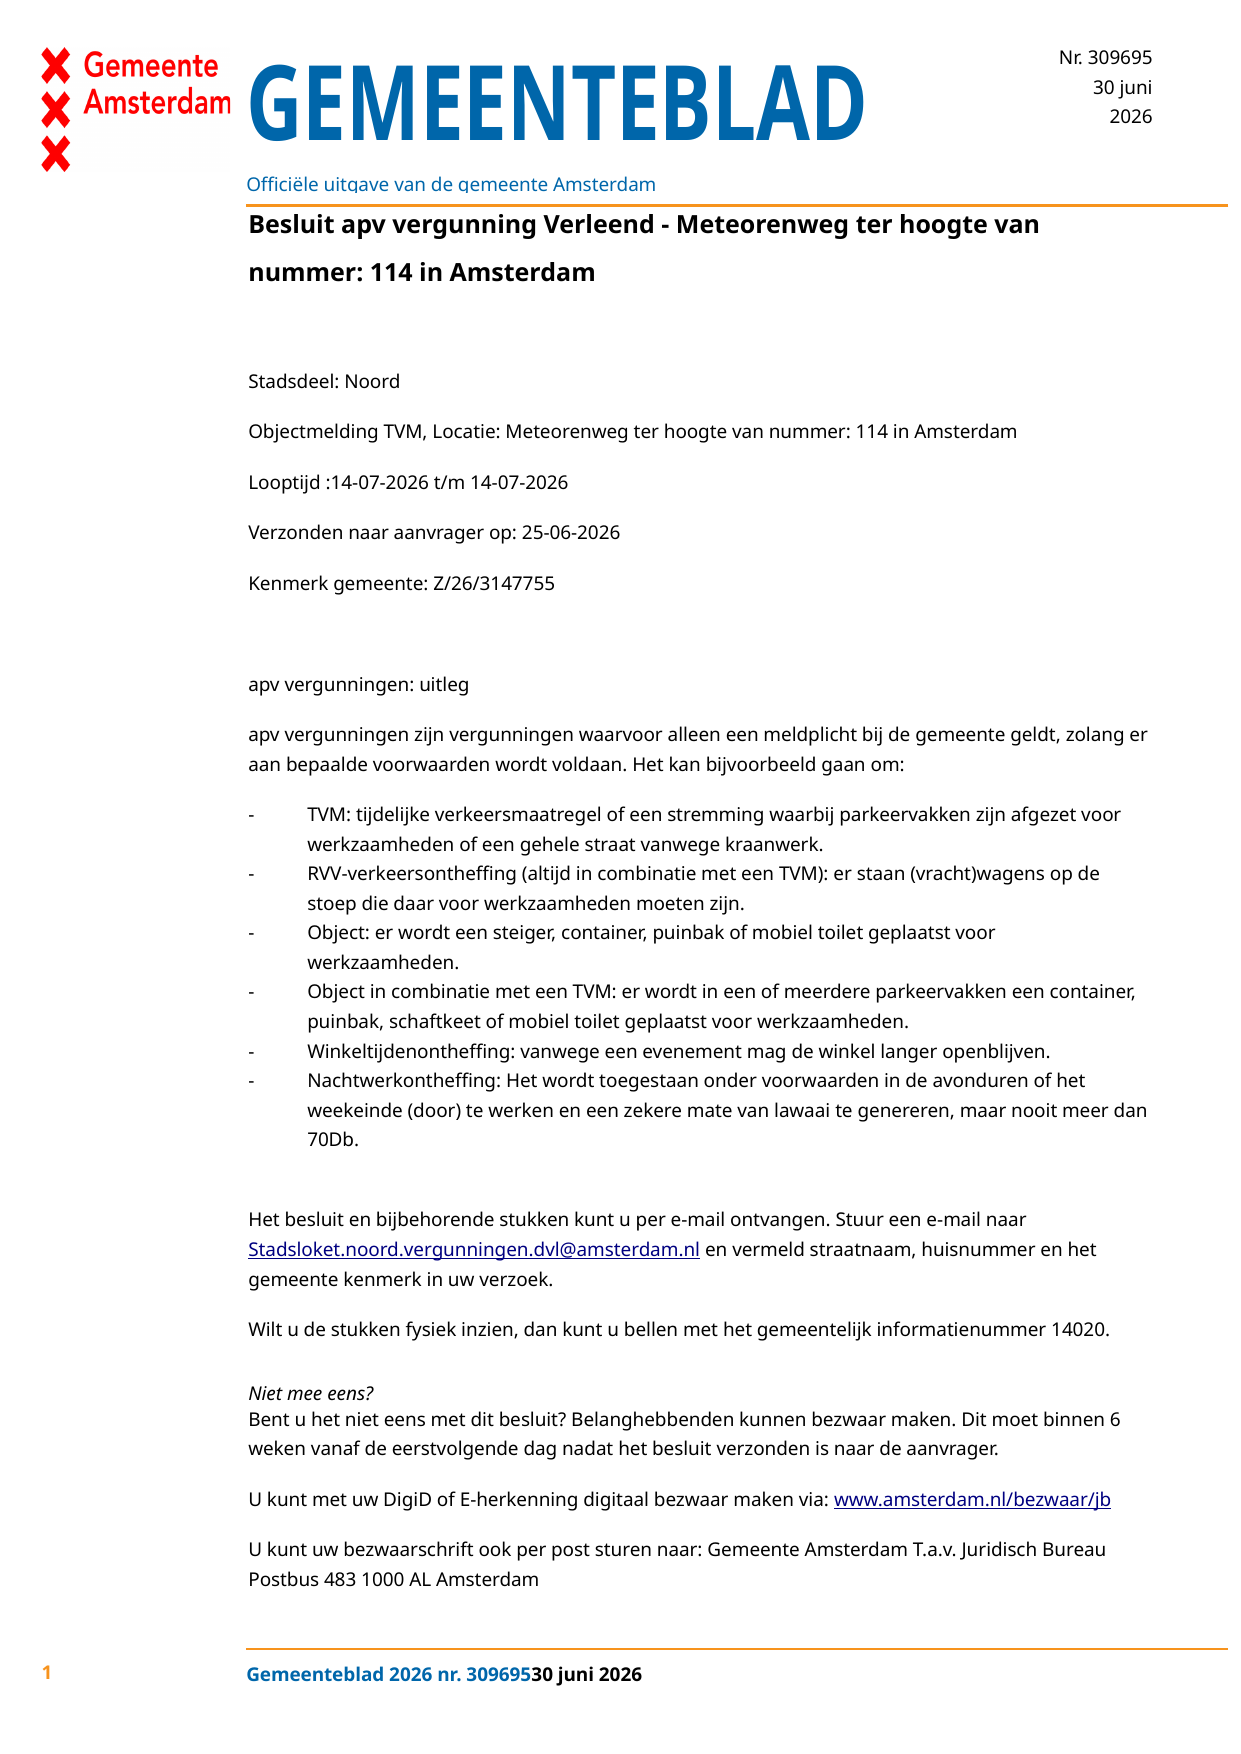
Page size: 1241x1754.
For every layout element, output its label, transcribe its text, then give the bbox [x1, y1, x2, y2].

text Besluit apv vergunning Verleend - Meteorenweg ter hoogte van nummer: 114 in Amsterdam [248, 207, 1152, 288]
list Object: er wordt een steiger, container, puinbak of mobiel toilet geplaatst voor werkzaamheden. [248, 919, 1152, 975]
text Het besluit en bijbehorende stukken kunt u per e-mail ontvangen. Stuur een e-mail naar Stadsloket.noord.vergunningen.dvl@amsterdam.nl en vermeld straatnaam, huisnummer en het gemeente kenmerk in uw verzoek. [248, 1207, 1152, 1292]
text Verzonden naar aanvrager op: 25-06-2026 [248, 519, 1152, 545]
text Stadsdeel: Noord [248, 368, 1152, 394]
list Nachtwerkontheffing: Het wordt toegestaan onder voorwaarden in de avonduren of het weekeinde (door) te werken en een zekere mate van lawaai te genereren, maar nooit meer dan 70Db. [248, 1067, 1152, 1152]
text Niet mee eens? [248, 1380, 1152, 1406]
text apv vergunningen zijn vergunningen waarvoor alleen een meldplicht bij de gemeente geldt, zolang er aan bepaalde voorwaarden wordt voldaan. Het kan bijvoorbeeld gaan om: [248, 721, 1152, 777]
list RVV-verkeersontheffing (altijd in combinatie met een TVM): er staan (vracht)wagens op de stoep die daar voor werkzaamheden moeten zijn. [248, 860, 1152, 916]
text U kunt uw bezwaarschrift ook per post sturen naar: Gemeente Amsterdam T.a.v. Juridisch Bureau Postbus 483 1000 AL Amsterdam [248, 1536, 1152, 1592]
text apv vergunningen: uitleg [248, 671, 1152, 697]
text Objectmelding TVM, Locatie: Meteorenweg ter hoogte van nummer: 114 in Amsterdam [248, 419, 1152, 444]
text U kunt met uw DigiD of E-herkenning digitaal bezwaar maken via: www.amsterdam.nl/bezwaar/jb [248, 1486, 1152, 1512]
list Winkeltijdenontheffing: vanwege een evenement mag de winkel langer openblijven. [248, 1038, 1152, 1064]
list Object in combinatie met een TVM: er wordt in een of meerdere parkeervakken een container, puinbak, schaftkeet of mobiel toilet geplaatst voor werkzaamheden. [248, 979, 1152, 1034]
text Kenmerk gemeente: Z/26/3147755 [248, 570, 1152, 596]
picture [41, 47, 231, 172]
text Looptijd :14-07-2026 t/m 14-07-2026 [248, 469, 1152, 495]
text Bent u het niet eens met dit besluit? Belanghebbenden kunnen bezwaar maken. Dit moet binnen 6 weken vanaf de eerstvolgende dag nadat het besluit verzonden is naar de aanvrager. [248, 1406, 1152, 1461]
text Wilt u de stukken fysiek inzien, dan kunt u bellen met het gemeentelijk informatienummer 14020. [248, 1316, 1152, 1342]
list TVM: tijdelijke verkeersmaatregel of een stremming waarbij parkeervakken zijn afgezet voor werkzaamheden of een gehele straat vanwege kraanwerk. [248, 801, 1152, 857]
